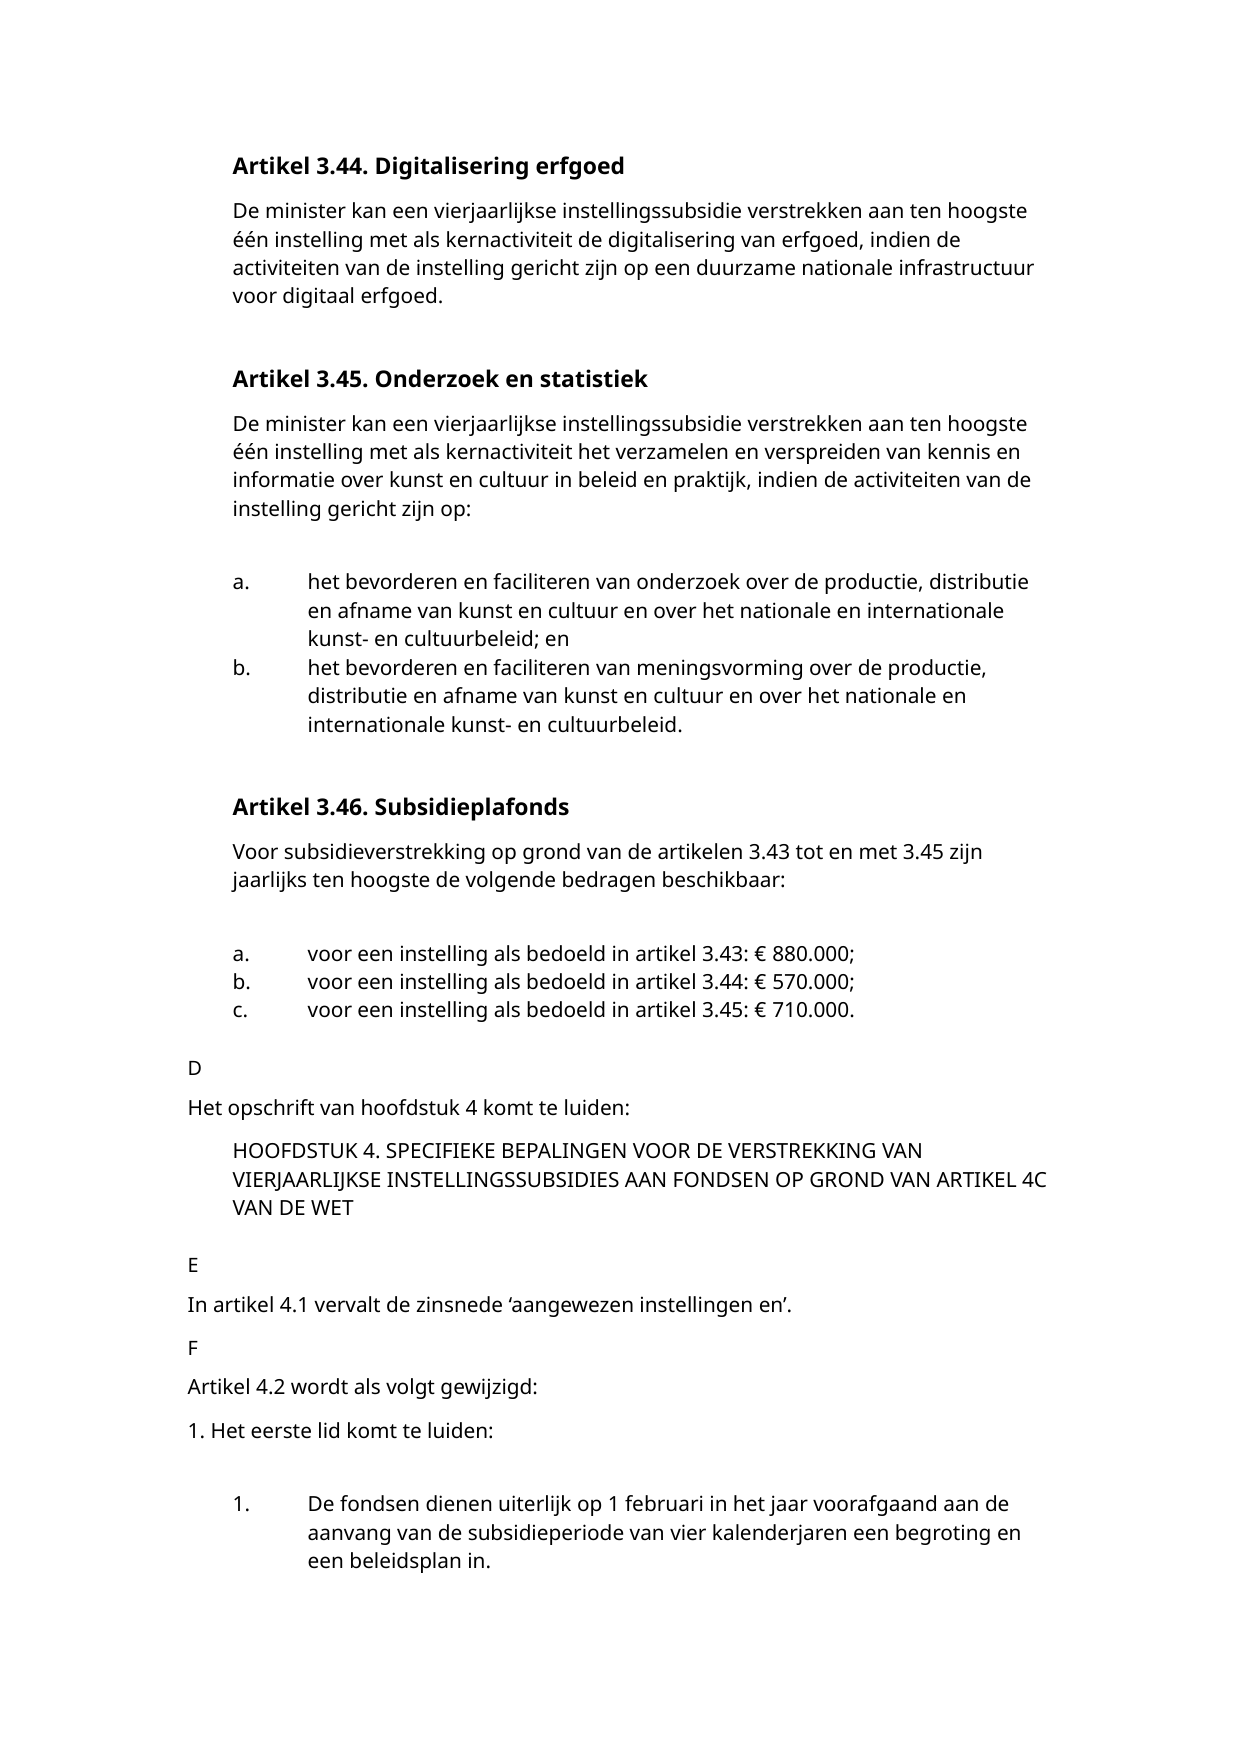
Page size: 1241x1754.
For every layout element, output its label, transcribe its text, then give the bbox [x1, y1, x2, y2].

text E [187, 1252, 1053, 1278]
subtitle Artikel 3.46. Subsidieplafonds [232, 791, 1053, 822]
list voor een instelling als bedoeld in artikel 3.45: € 710.000. [232, 996, 1053, 1024]
list voor een instelling als bedoeld in artikel 3.43: € 880.000; [232, 939, 1053, 967]
text De minister kan een vierjaarlijkse instellingssubsidie verstrekken aan ten hoogste één instelling met als kernactiviteit de digitalisering van erfgoed, indien de activiteiten van de instelling gericht zijn op een duurzame nationale infrastructuur voor digitaal erfgoed. [232, 196, 1053, 310]
text 1. Het eerste lid komt te luiden: [187, 1416, 1053, 1444]
subtitle Artikel 3.44. Digitalisering erfgoed [232, 150, 1053, 181]
subtitle HOOFDSTUK 4. SPECIFIEKE BEPALINGEN VOOR DE VERSTREKKING VAN VIERJAARLIJKSE INSTELLINGSSUBSIDIES AAN FONDSEN OP GROND VAN ARTIKEL 4C VAN DE WET [232, 1136, 1053, 1222]
list het bevorderen en faciliteren van onderzoek over de productie, distributie en afname van kunst en cultuur en over het nationale en internationale kunst- en cultuurbeleid; en [232, 567, 1053, 653]
list De fondsen dienen uiterlijk op 1 februari in het jaar voorafgaand aan de aanvang van de subsidieperiode van vier kalenderjaren een begroting en een beleidsplan in. [232, 1489, 1053, 1575]
text In artikel 4.1 vervalt de zinsnede ‘aangewezen instellingen en’. [187, 1290, 1053, 1319]
list het bevorderen en faciliteren van meningsvorming over de productie, distributie en afname van kunst en cultuur en over het nationale en internationale kunst- en cultuurbeleid. [232, 653, 1053, 738]
text Artikel 4.2 wordt als volgt gewijzigd: [187, 1372, 1053, 1401]
text Het opschrift van hoofdstuk 4 komt te luiden: [187, 1093, 1053, 1121]
text Voor subsidieverstrekking op grond van de artikelen 3.43 tot en met 3.45 zijn jaarlijks ten hoogste de volgende bedragen beschikbaar: [232, 837, 1053, 894]
subtitle Artikel 3.45. Onderzoek en statistiek [232, 362, 1053, 394]
list voor een instelling als bedoeld in artikel 3.44: € 570.000; [232, 967, 1053, 996]
text F [187, 1334, 1053, 1361]
text De minister kan een vierjaarlijkse instellingssubsidie verstrekken aan ten hoogste één instelling met als kernactiviteit het verzamelen en verspreiden van kennis en informatie over kunst en cultuur in beleid en praktijk, indien de activiteiten van de instelling gericht zijn op: [232, 409, 1053, 522]
text D [187, 1054, 1053, 1081]
